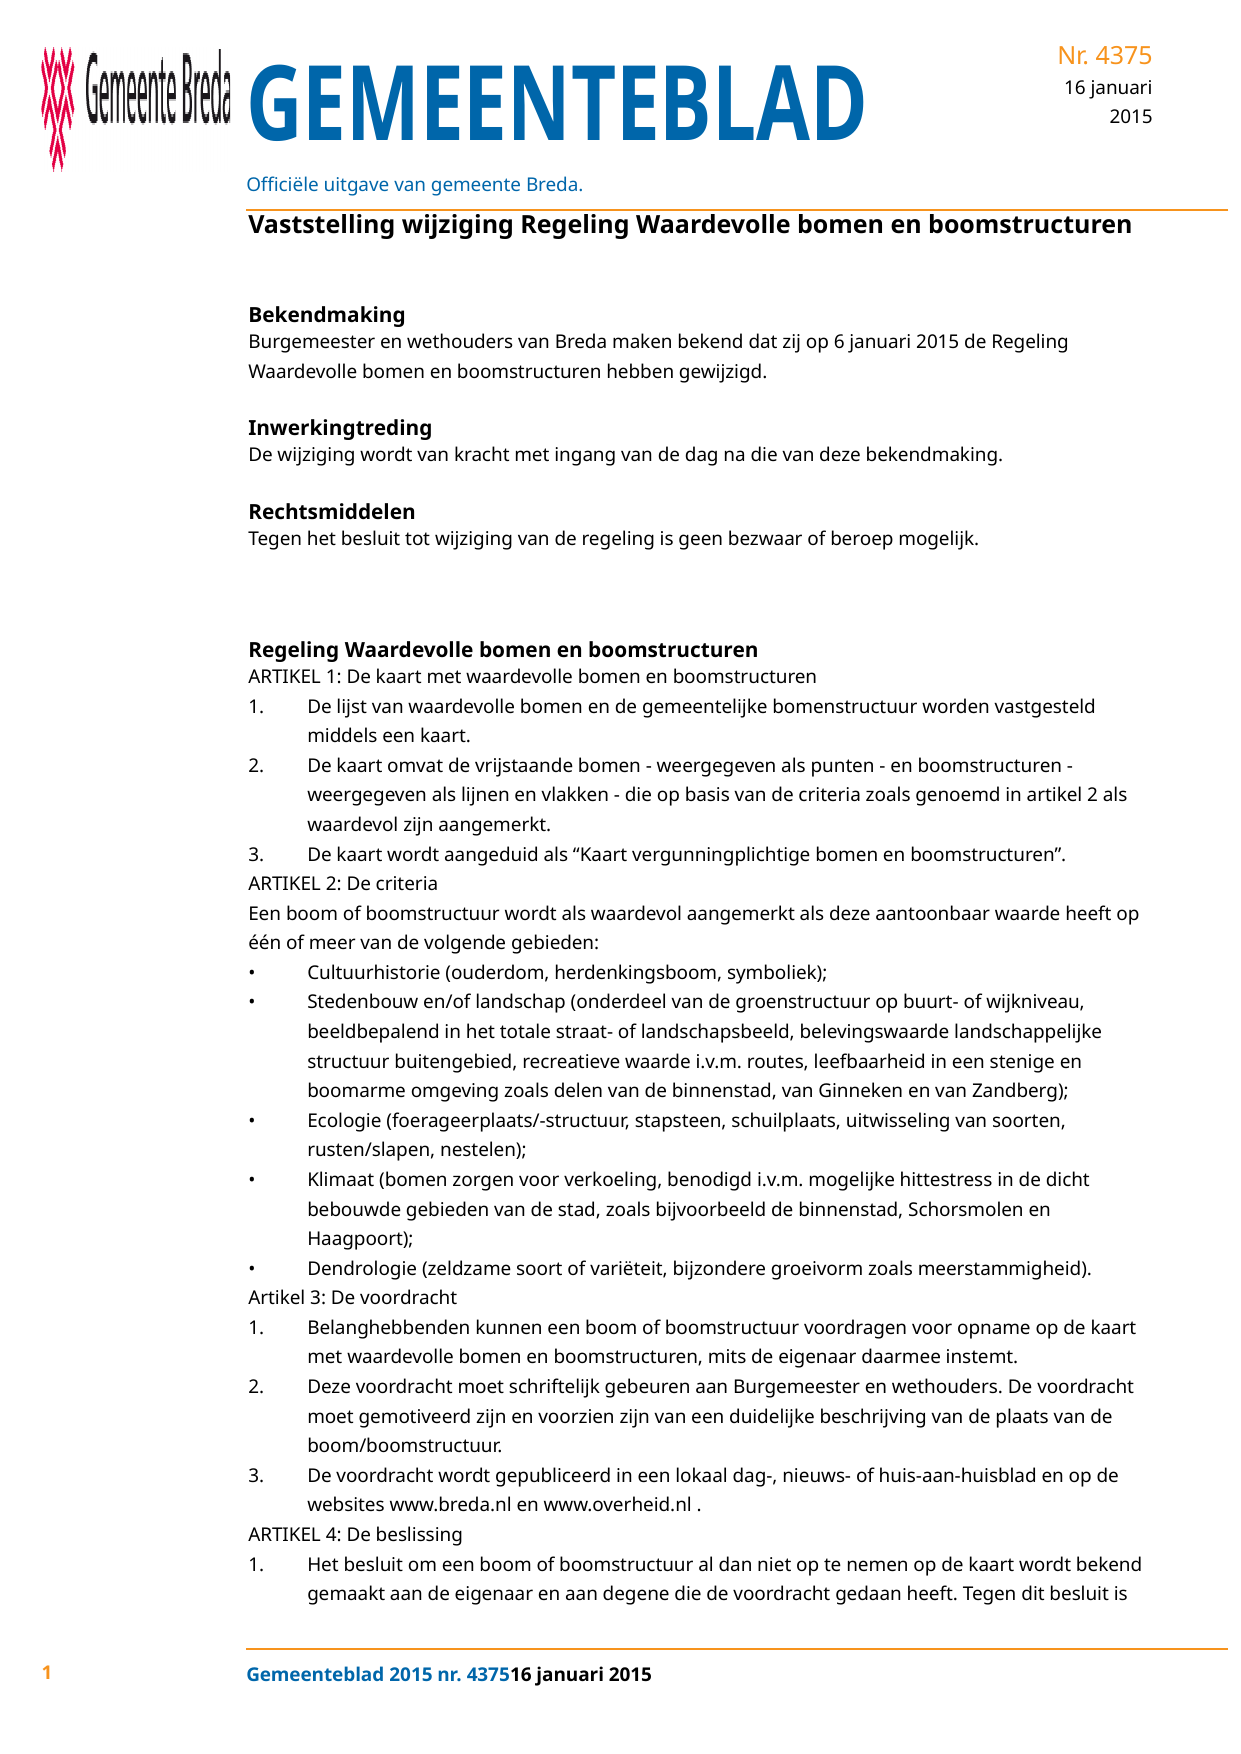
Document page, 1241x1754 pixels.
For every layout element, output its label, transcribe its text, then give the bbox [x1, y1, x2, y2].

list De kaart omvat de vrijstaande bomen - weergegeven als punten - en boomstructuren - weergegeven als lijnen en vlakken - die op basis van de criteria zoals genoemd in artikel 2 als waardevol zijn aangemerkt. [248, 752, 1152, 837]
text Tegen het besluit tot wijziging van de regeling is geen bezwaar of beroep mogelijk. [248, 525, 1152, 551]
text ARTIKEL 1: De kaart met waardevolle bomen en boomstructuren [248, 663, 1152, 689]
text Inwerkingtreding [248, 413, 1152, 442]
list Cultuurhistorie (ouderdom, herdenkingsboom, symboliek); [248, 959, 1152, 985]
list De voordracht wordt gepubliceerd in een lokaal dag-, nieuws- of huis-aan-huisblad en op de websites www.breda.nl en www.overheid.nl . [248, 1462, 1152, 1517]
text ARTIKEL 4: De beslissing [248, 1521, 1152, 1547]
list Dendrologie (zeldzame soort of variëteit, bijzondere groeivorm zoals meerstammigheid). [248, 1255, 1152, 1281]
text Rechtsmiddelen [248, 497, 1152, 525]
text Een boom of boomstructuur wordt als waardevol aangemerkt als deze aantoonbaar waarde heeft op één of meer van de volgende gebieden: [248, 900, 1152, 955]
list De kaart wordt aangeduid als “Kaart vergunningplichtige bomen en boomstructuren”. [248, 841, 1152, 867]
list Het besluit om een boom of boomstructuur al dan niet op te nemen op de kaart wordt bekend gemaakt aan de eigenaar en aan degene die de voordracht gedaan heeft. Tegen dit besluit is [248, 1551, 1152, 1606]
list Belanghebbenden kunnen een boom of boomstructuur voordragen voor opname op de kaart met waardevolle bomen en boomstructuren, mits de eigenaar daarmee instemt. [248, 1314, 1152, 1369]
text Artikel 3: De voordracht [248, 1284, 1152, 1310]
text De wijziging wordt van kracht met ingang van de dag na die van deze bekendmaking. [248, 442, 1152, 467]
list De lijst van waardevolle bomen en de gemeentelijke bomenstructuur worden vastgesteld middels een kaart. [248, 693, 1152, 748]
list Ecologie (foerageerplaats/-structuur, stapsteen, schuilplaats, uitwisseling van soorten, rusten/slapen, nestelen); [248, 1107, 1152, 1162]
list Klimaat (bomen zorgen voor verkoeling, benodigd i.v.m. mogelijke hittestress in de dicht bebouwde gebieden van de stad, zoals bijvoorbeeld de binnenstad, Schorsmolen en Haagpoort); [248, 1166, 1152, 1251]
text Burgemeester en wethouders van Breda maken bekend dat zij op 6 januari 2015 de Regeling Waardevolle bomen en boomstructuren hebben gewijzigd. [248, 328, 1152, 384]
picture [41, 47, 231, 172]
text Vaststelling wijziging Regeling Waardevolle bomen en boomstructuren [248, 211, 1152, 241]
list Stedenbouw en/of landschap (onderdeel van de groenstructuur op buurt- of wijkniveau, beeldbepalend in het totale straat- of landschapsbeeld, belevingswaarde landschappelijke structuur buitengebied, recreatieve waarde i.v.m. routes, leefbaarheid in een stenige en boomarme omgeving zoals delen van de binnenstad, van Ginneken en van Zandberg); [248, 989, 1152, 1103]
text ARTIKEL 2: De criteria [248, 870, 1152, 896]
text Bekendmaking [248, 300, 1152, 328]
text Regeling Waardevolle bomen en boomstructuren [248, 635, 1152, 663]
list Deze voordracht moet schriftelijk gebeuren aan Burgemeester en wethouders. De voordracht moet gemotiveerd zijn en voorzien zijn van een duidelijke beschrijving van de plaats van de boom/boomstructuur. [248, 1373, 1152, 1458]
